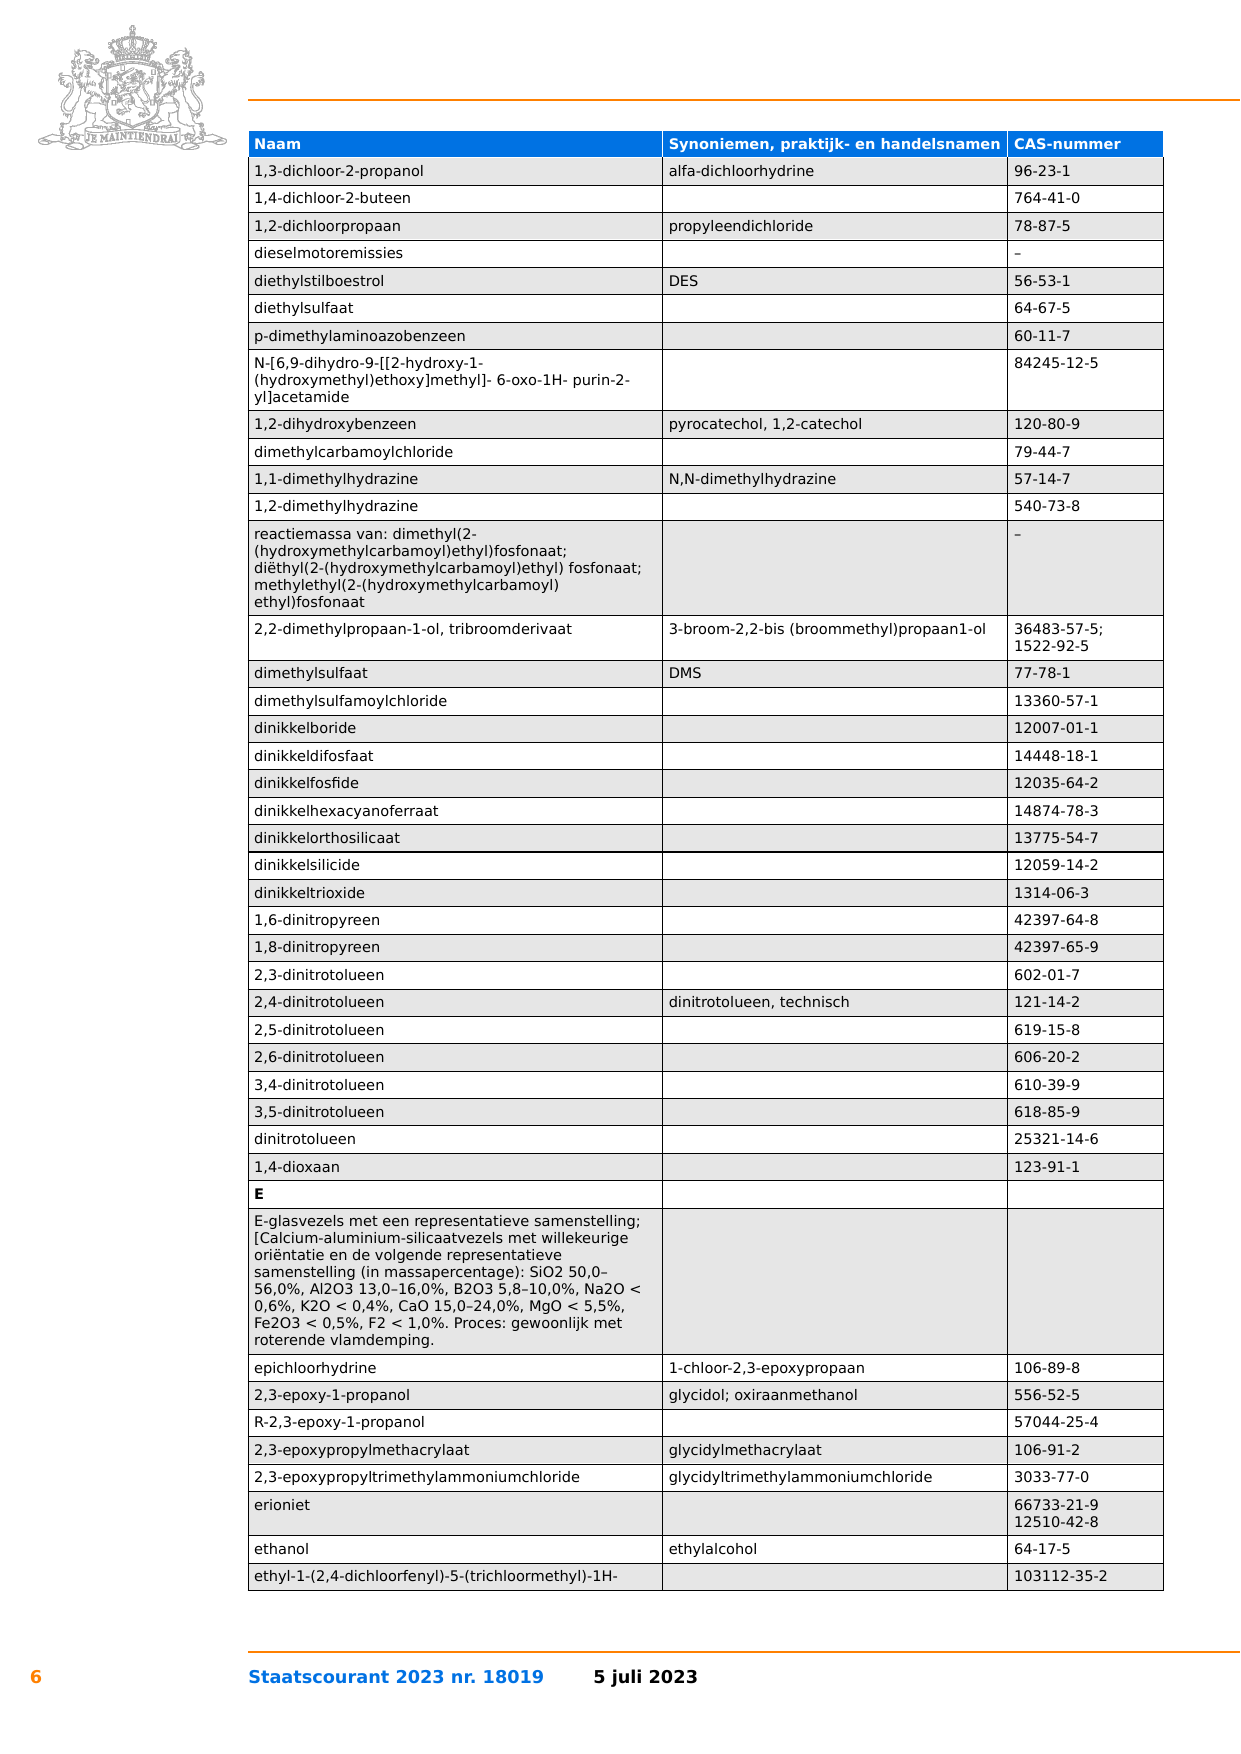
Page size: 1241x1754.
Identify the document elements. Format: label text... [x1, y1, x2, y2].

table_cell 2,3-epoxypropylmethacrylaat [249, 1437, 662, 1463]
table_header Synoniemen, praktijk- en handelsnamen [663, 131, 1007, 157]
table_cell 1,2-dichloorpropaan [249, 213, 662, 239]
table_cell – [1008, 521, 1163, 615]
table_cell 1314-06-3 [1008, 880, 1163, 906]
table_cell 123-91-1 [1008, 1154, 1163, 1180]
table_cell [663, 295, 1007, 322]
table_cell 2,4-dinitrotolueen [249, 990, 662, 1016]
table_cell [663, 521, 1007, 615]
table_cell [663, 688, 1007, 714]
table_cell dimethylsulfaat [249, 661, 662, 687]
table_cell 12007-01-1 [1008, 716, 1163, 742]
table_cell 13775-54-7 [1008, 825, 1163, 851]
table_cell dinikkelsilicide [249, 853, 662, 879]
table_cell [663, 880, 1007, 906]
table_cell [663, 1126, 1007, 1153]
table_cell 2,6-dinitrotolueen [249, 1044, 662, 1071]
table_cell [663, 186, 1007, 212]
table_cell [663, 1181, 1007, 1208]
table_cell 1,4-dichloor-2-buteen [249, 186, 662, 212]
table_cell [663, 1154, 1007, 1180]
table_cell pyrocatechol, 1,2-catechol [663, 411, 1007, 438]
table_cell 1,2-dihydroxybenzeen [249, 411, 662, 438]
table_cell p-dimethylaminoazobenzeen [249, 323, 662, 349]
table_cell diethylsulfaat [249, 295, 662, 322]
table_cell dinikkeltrioxide [249, 880, 662, 906]
table_cell dieselmotoremissies [249, 241, 662, 267]
table_cell alfa-dichloorhydrine [663, 158, 1007, 185]
table_cell 606-20-2 [1008, 1044, 1163, 1071]
table_cell 556-52-5 [1008, 1382, 1163, 1409]
table_cell N-[6,9-dihydro-9-[[2-hydroxy-1- (hydroxymethyl)ethoxy]methyl]- 6-oxo-1H- purin-2-yl]acetamide [249, 350, 662, 410]
table_cell N,N-dimethylhydrazine [663, 466, 1007, 493]
table_cell 2,3-dinitrotolueen [249, 962, 662, 988]
table_cell [663, 323, 1007, 349]
table_cell [1008, 1181, 1163, 1208]
table_cell erioniet [249, 1492, 662, 1535]
table_cell [663, 494, 1007, 520]
table_cell [663, 798, 1007, 824]
table_cell E-glasvezels met een representatieve samenstelling; [Calcium-aluminium-silicaatvezels met willekeurige oriëntatie en de volgende representatieve samenstelling (in massapercentage): SiO2 50,0–56,0%, Al2O3 13,0–16,0%, B2O3 5,8–10,0%, Na2O < 0,6%, K2O < 0,4%, CaO 15,0–24,0%, MgO < 5,5%, Fe2O3 < 0,5%, F2 < 1,0%. Proces: gewoonlijk met roterende vlamdemping. [249, 1209, 662, 1354]
table_cell ethanol [249, 1536, 662, 1563]
table_cell – [1008, 241, 1163, 267]
table_cell reactiemassa van: dimethyl(2-(hydroxymethylcarbamoyl)ethyl)fosfonaat; diëthyl(2-(hydroxymethylcarbamoyl)ethyl) fosfonaat; methylethyl(2-(hydroxymethylcarbamoyl) ethyl)fosfonaat [249, 521, 662, 615]
table_cell [663, 962, 1007, 988]
table_cell [663, 1017, 1007, 1043]
table_cell 106-91-2 [1008, 1437, 1163, 1463]
table_cell diethylstilboestrol [249, 268, 662, 294]
table_cell R-2,3-epoxy-1-propanol [249, 1410, 662, 1436]
table_cell [663, 1410, 1007, 1436]
table_cell 2,2-dimethylpropaan-1-ol, tribroomderivaat [249, 616, 662, 660]
table_cell 610-39-9 [1008, 1072, 1163, 1098]
table_header CAS-nummer [1008, 131, 1163, 157]
table_cell 2,3-epoxypropyltrimethylammoniumchloride [249, 1465, 662, 1491]
table_cell 12035-64-2 [1008, 770, 1163, 797]
table_cell dinikkeldifosfaat [249, 743, 662, 769]
table_cell 78-87-5 [1008, 213, 1163, 239]
table_cell dinikkelorthosilicaat [249, 825, 662, 851]
table_cell 619-15-8 [1008, 1017, 1163, 1043]
table_cell [1008, 1209, 1163, 1354]
table_cell dinitrotolueen, technisch [663, 990, 1007, 1016]
table_cell 64-17-5 [1008, 1536, 1163, 1563]
table_cell 57044-25-4 [1008, 1410, 1163, 1436]
table_cell dimethylsulfamoylchloride [249, 688, 662, 714]
picture [38, 25, 227, 150]
table_cell ethylalcohol [663, 1536, 1007, 1563]
table_cell 13360-57-1 [1008, 688, 1163, 714]
table_cell [663, 853, 1007, 879]
table_cell [663, 825, 1007, 851]
table_cell [663, 1044, 1007, 1071]
table_cell 2,5-dinitrotolueen [249, 1017, 662, 1043]
table_cell glycidylmethacrylaat [663, 1437, 1007, 1463]
table_cell 764-41-0 [1008, 186, 1163, 212]
table_cell 57-14-7 [1008, 466, 1163, 493]
table_cell 25321-14-6 [1008, 1126, 1163, 1153]
table_cell 56-53-1 [1008, 268, 1163, 294]
table_cell 84245-12-5 [1008, 350, 1163, 410]
table_cell dinikkelhexacyanoferraat [249, 798, 662, 824]
table_cell 3,4-dinitrotolueen [249, 1072, 662, 1098]
table_cell 1,4-dioxaan [249, 1154, 662, 1180]
table_cell 1,1-dimethylhydrazine [249, 466, 662, 493]
table_cell 42397-64-8 [1008, 907, 1163, 934]
table_cell DMS [663, 661, 1007, 687]
table_cell [663, 907, 1007, 934]
table_cell dimethylcarbamoylchloride [249, 439, 662, 465]
table_cell 3-broom-2,2-bis (broommethyl)propaan1-ol [663, 616, 1007, 660]
table_cell glycidyltrimethylammoniumchloride [663, 1465, 1007, 1491]
table_cell propyleendichloride [663, 213, 1007, 239]
table_cell [663, 1209, 1007, 1354]
table_cell dinikkelfosfide [249, 770, 662, 797]
table_cell [663, 770, 1007, 797]
table_cell 66733-21-9 12510-42-8 [1008, 1492, 1163, 1535]
table_cell 12059-14-2 [1008, 853, 1163, 879]
table_cell [663, 1564, 1007, 1590]
table_cell 3,5-dinitrotolueen [249, 1099, 662, 1125]
table_cell 103112-35-2 [1008, 1564, 1163, 1590]
table_cell 64-67-5 [1008, 295, 1163, 322]
table_cell 79-44-7 [1008, 439, 1163, 465]
table_cell 42397-65-9 [1008, 935, 1163, 961]
table_cell glycidol; oxiraanmethanol [663, 1382, 1007, 1409]
table_cell 540-73-8 [1008, 494, 1163, 520]
table_cell 602-01-7 [1008, 962, 1163, 988]
table_cell 1-chloor-2,3-epoxypropaan [663, 1355, 1007, 1381]
table_header Naam [249, 131, 662, 157]
table_cell 14448-18-1 [1008, 743, 1163, 769]
table_cell dinikkelboride [249, 716, 662, 742]
table_cell 77-78-1 [1008, 661, 1163, 687]
table_cell 2,3-epoxy-1-propanol [249, 1382, 662, 1409]
table_cell 120-80-9 [1008, 411, 1163, 438]
table_cell 14874-78-3 [1008, 798, 1163, 824]
table_cell 618-85-9 [1008, 1099, 1163, 1125]
table_cell 1,2-dimethylhydrazine [249, 494, 662, 520]
table_cell [663, 1099, 1007, 1125]
table_cell 121-14-2 [1008, 990, 1163, 1016]
table_cell 96-23-1 [1008, 158, 1163, 185]
table_cell DES [663, 268, 1007, 294]
table_cell [663, 241, 1007, 267]
table_cell [663, 935, 1007, 961]
table_cell 1,8-dinitropyreen [249, 935, 662, 961]
table_cell 1,6-dinitropyreen [249, 907, 662, 934]
table_cell epichloorhydrine [249, 1355, 662, 1381]
table_cell 106-89-8 [1008, 1355, 1163, 1381]
table_cell [663, 350, 1007, 410]
table_cell [663, 1492, 1007, 1535]
table_cell 60-11-7 [1008, 323, 1163, 349]
table_cell [663, 716, 1007, 742]
table_cell ethyl-1-(2,4-dichloorfenyl)-5-(trichloormethyl)-1H- [249, 1564, 662, 1590]
table_cell [663, 743, 1007, 769]
table_cell dinitrotolueen [249, 1126, 662, 1153]
table_cell 36483-57-5; 1522-92-5 [1008, 616, 1163, 660]
table_cell [663, 439, 1007, 465]
table_cell E [249, 1181, 662, 1208]
table_cell 1,3-dichloor-2-propanol [249, 158, 662, 185]
table_cell 3033-77-0 [1008, 1465, 1163, 1491]
table_cell [663, 1072, 1007, 1098]
